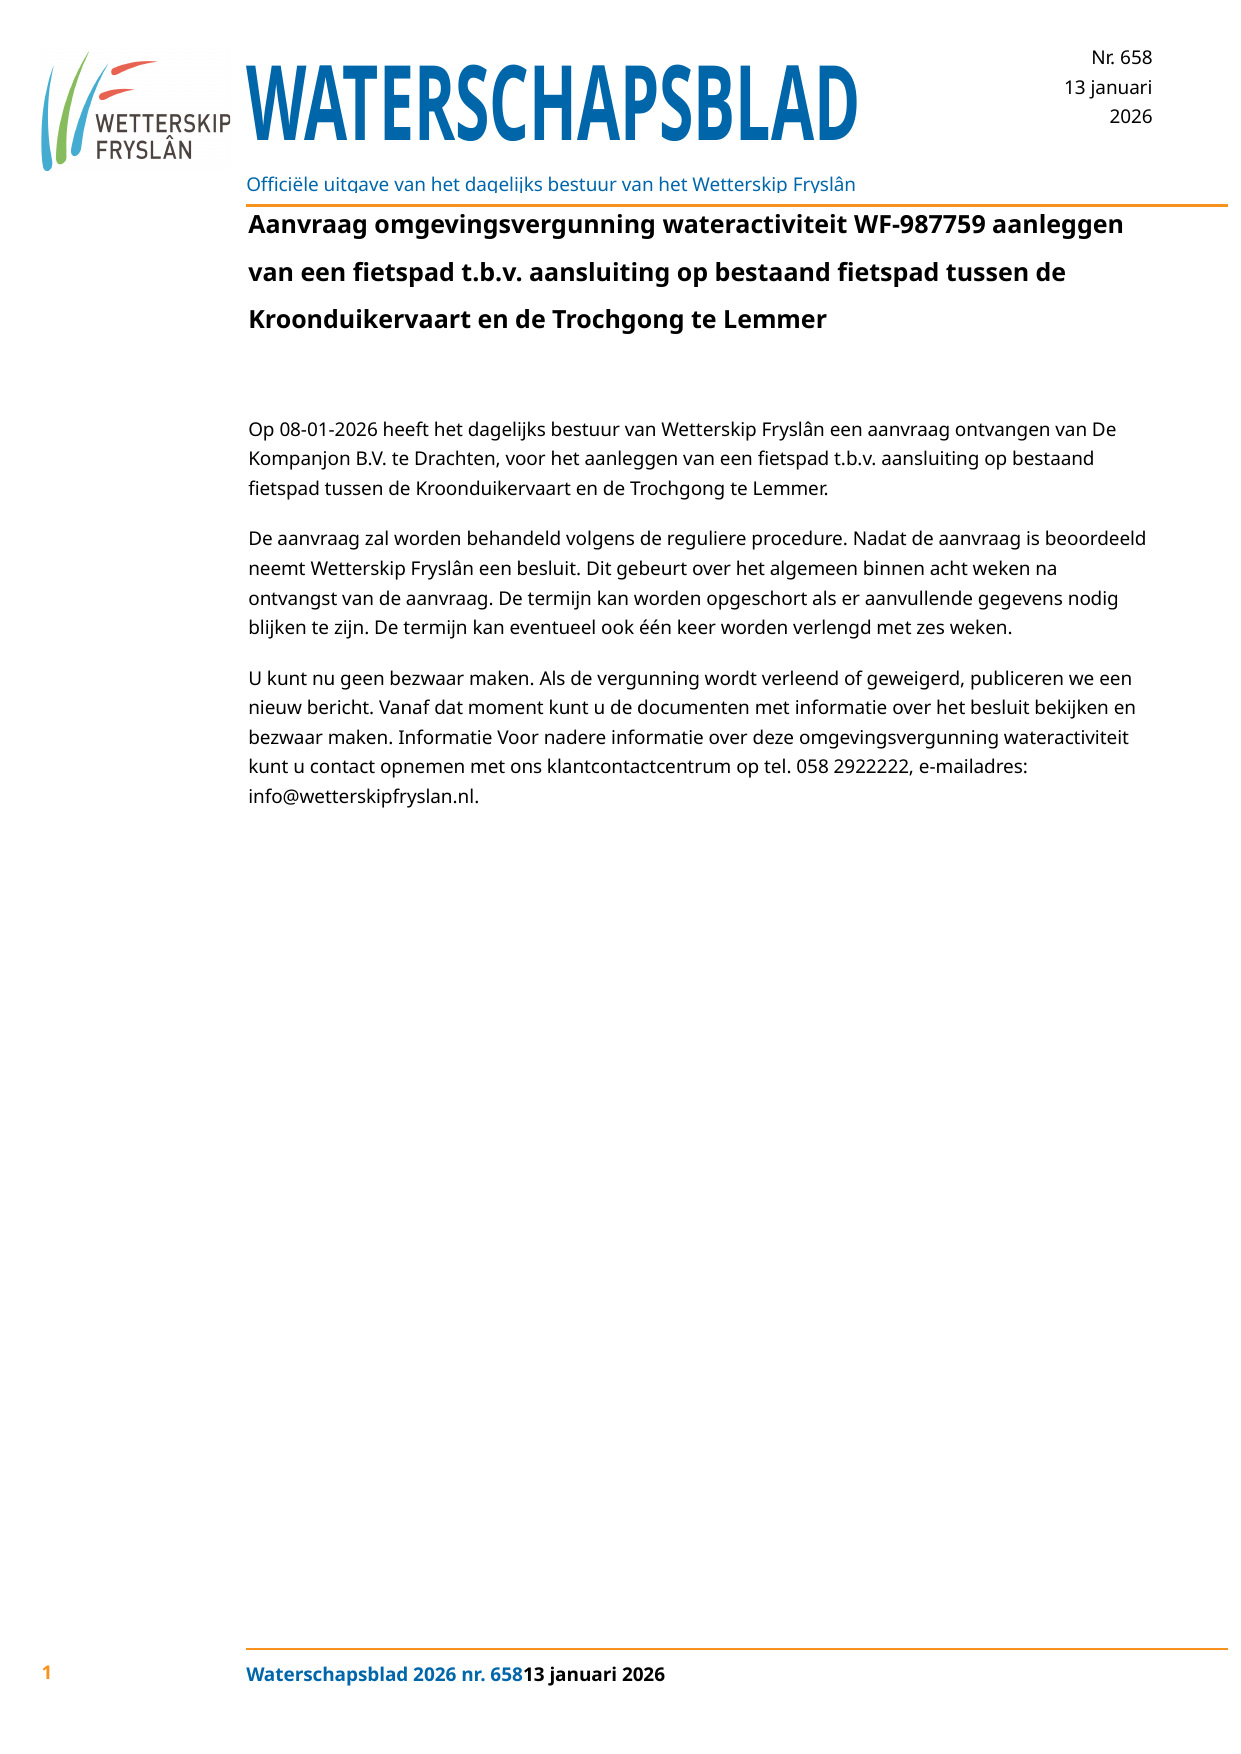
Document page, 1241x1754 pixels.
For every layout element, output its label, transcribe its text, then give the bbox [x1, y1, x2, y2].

text Aanvraag omgevingsvergunning wateractiviteit WF-987759 aanleggen van een fietspad t.b.v. aansluiting op bestaand fietspad tussen de Kroonduikervaart en de Trochgong te Lemmer [248, 207, 1152, 336]
text Op 08-01-2026 heeft het dagelijks bestuur van Wetterskip Fryslân een aanvraag ontvangen van De Kompanjon B.V. te Drachten, voor het aanleggen van een fietspad t.b.v. aansluiting op bestaand fietspad tussen de Kroonduikervaart en de Trochgong te Lemmer. [248, 416, 1152, 501]
text U kunt nu geen bezwaar maken. Als de vergunning wordt verleend of geweigerd, publiceren we een nieuw bericht. Vanaf dat moment kunt u de documenten met informatie over het besluit bekijken en bezwaar maken. Informatie Voor nadere informatie over deze omgevingsvergunning wateractiviteit kunt u contact opnemen met ons klantcontactcentrum op tel. 058 2922222, e-mailadres: info@wetterskipfryslan.nl. [248, 665, 1152, 809]
picture [41, 47, 231, 172]
text De aanvraag zal worden behandeld volgens de reguliere procedure. Nadat de aanvraag is beoordeeld neemt Wetterskip Fryslân een besluit. Dit gebeurt over het algemeen binnen acht weken na ontvangst van de aanvraag. De termijn kan worden opgeschort als er aanvullende gegevens nodig blijken te zijn. De termijn kan eventueel ook één keer worden verlengd met zes weken. [248, 526, 1152, 640]
